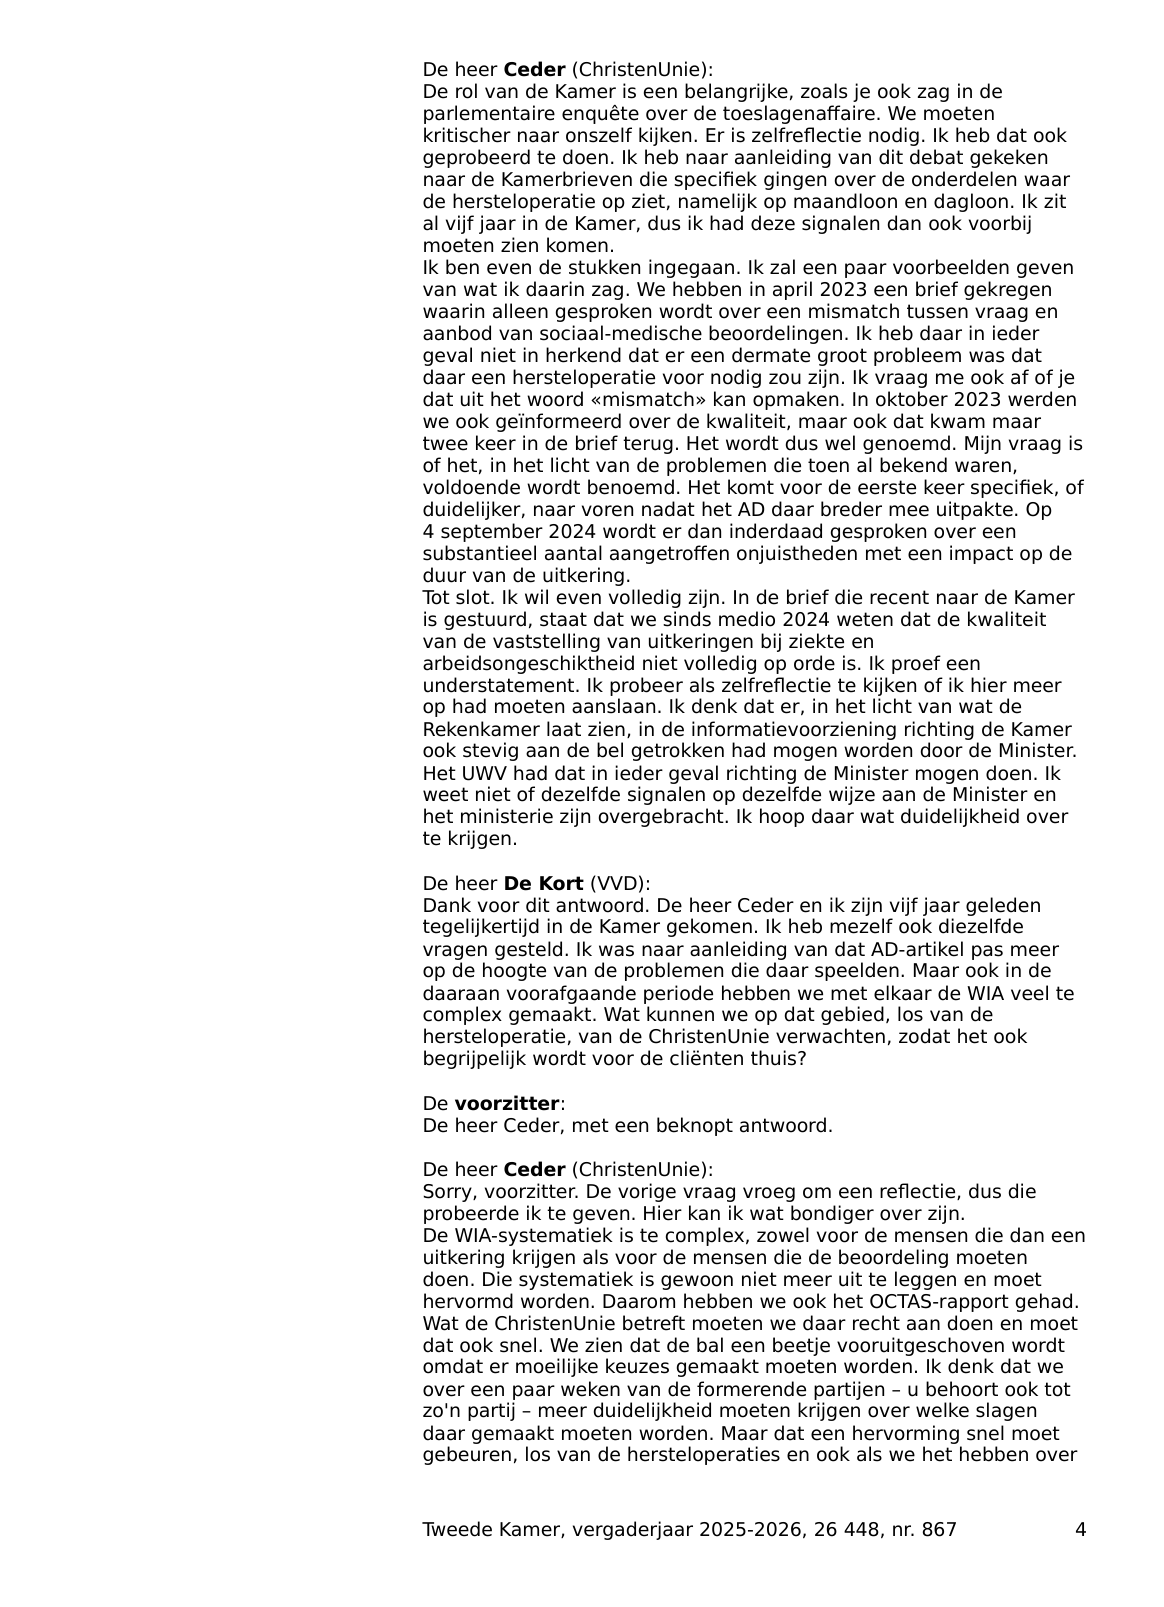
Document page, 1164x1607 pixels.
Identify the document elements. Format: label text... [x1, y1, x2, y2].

text De heer De Kort (VVD): [422, 872, 1087, 894]
text Tot slot. Ik wil even volledig zijn. In de brief die recent naar de Kamer is gestuurd, staat dat we sinds medio 2024 weten dat de kwaliteit van de vaststelling van uitkeringen bij ziekte en arbeidsongeschiktheid niet volledig op orde is. Ik proef een understatement. Ik probeer als zelfreflectie te kijken of ik hier meer op had moeten aanslaan. Ik denk dat er, in het licht van wat de Rekenkamer laat zien, in de informatievoorziening richting de Kamer ook stevig aan de bel getrokken had mogen worden door de Minister. Het UWV had dat in ieder geval richting de Minister mogen doen. Ik weet niet of dezelfde signalen op dezelfde wijze aan de Minister en het ministerie zijn overgebracht. Ik hoop daar wat duidelijkheid over te krijgen. [422, 587, 1087, 850]
text De voorzitter: [422, 1092, 1087, 1114]
text De heer Ceder (ChristenUnie): [422, 1159, 1087, 1181]
text Ik ben even de stukken ingegaan. Ik zal een paar voorbeelden geven van wat ik daarin zag. We hebben in april 2023 een brief gekregen waarin alleen gesproken wordt over een mismatch tussen vraag en aanbod van sociaal-medische beoordelingen. Ik heb daar in ieder geval niet in herkend dat er een dermate groot probleem was dat daar een hersteloperatie voor nodig zou zijn. Ik vraag me ook af of je dat uit het woord «mismatch» kan opmaken. In oktober 2023 werden we ook geïnformeerd over de kwaliteit, maar ook dat kwam maar twee keer in de brief terug. Het wordt dus wel genoemd. Mijn vraag is of het, in het licht van de problemen die toen al bekend waren, voldoende wordt benoemd. Het komt voor de eerste keer specifiek, of duidelijker, naar voren nadat het AD daar breder mee uitpakte. Op 4 september 2024 wordt er dan inderdaad gesproken over een substantieel aantal aangetroffen onjuistheden met een impact op de duur van de uitkering. [422, 257, 1087, 587]
text Dank voor dit antwoord. De heer Ceder en ik zijn vijf jaar geleden tegelijkertijd in de Kamer gekomen. Ik heb mezelf ook diezelfde vragen gesteld. Ik was naar aanleiding van dat AD-artikel pas meer op de hoogte van de problemen die daar speelden. Maar ook in de daaraan voorafgaande periode hebben we met elkaar de WIA veel te complex gemaakt. Wat kunnen we op dat gebied, los van de hersteloperatie, van de ChristenUnie verwachten, zodat het ook begrijpelijk wordt voor de cliënten thuis? [422, 894, 1087, 1070]
text De heer Ceder, met een beknopt antwoord. [422, 1114, 1087, 1136]
text De heer Ceder (ChristenUnie): [422, 59, 1087, 81]
text Sorry, voorzitter. De vorige vraag vroeg om een reflectie, dus die probeerde ik te geven. Hier kan ik wat bondiger over zijn. [422, 1181, 1087, 1224]
text De WIA-systematiek is te complex, zowel voor de mensen die dan een uitkering krijgen als voor de mensen die de beoordeling moeten doen. Die systematiek is gewoon niet meer uit te leggen en moet hervormd worden. Daarom hebben we ook het OCTAS-rapport gehad. Wat de ChristenUnie betreft moeten we daar recht aan doen en moet dat ook snel. We zien dat de bal een beetje vooruitgeschoven wordt omdat er moeilijke keuzes gemaakt moeten worden. Ik denk dat we over een paar weken van de formerende partijen – u behoort ook tot zo'n partij – meer duidelijkheid moeten krijgen over welke slagen daar gemaakt moeten worden. Maar dat een hervorming snel moet gebeuren, los van de hersteloperaties en ook als we het hebben over [422, 1224, 1087, 1466]
text De rol van de Kamer is een belangrijke, zoals je ook zag in de parlementaire enquête over de toeslagenaffaire. We moeten kritischer naar onszelf kijken. Er is zelfreflectie nodig. Ik heb dat ook geprobeerd te doen. Ik heb naar aanleiding van dit debat gekeken naar de Kamerbrieven die specifiek gingen over de onderdelen waar de hersteloperatie op ziet, namelijk op maandloon en dagloon. Ik zit al vijf jaar in de Kamer, dus ik had deze signalen dan ook voorbij moeten zien komen. [422, 81, 1087, 257]
